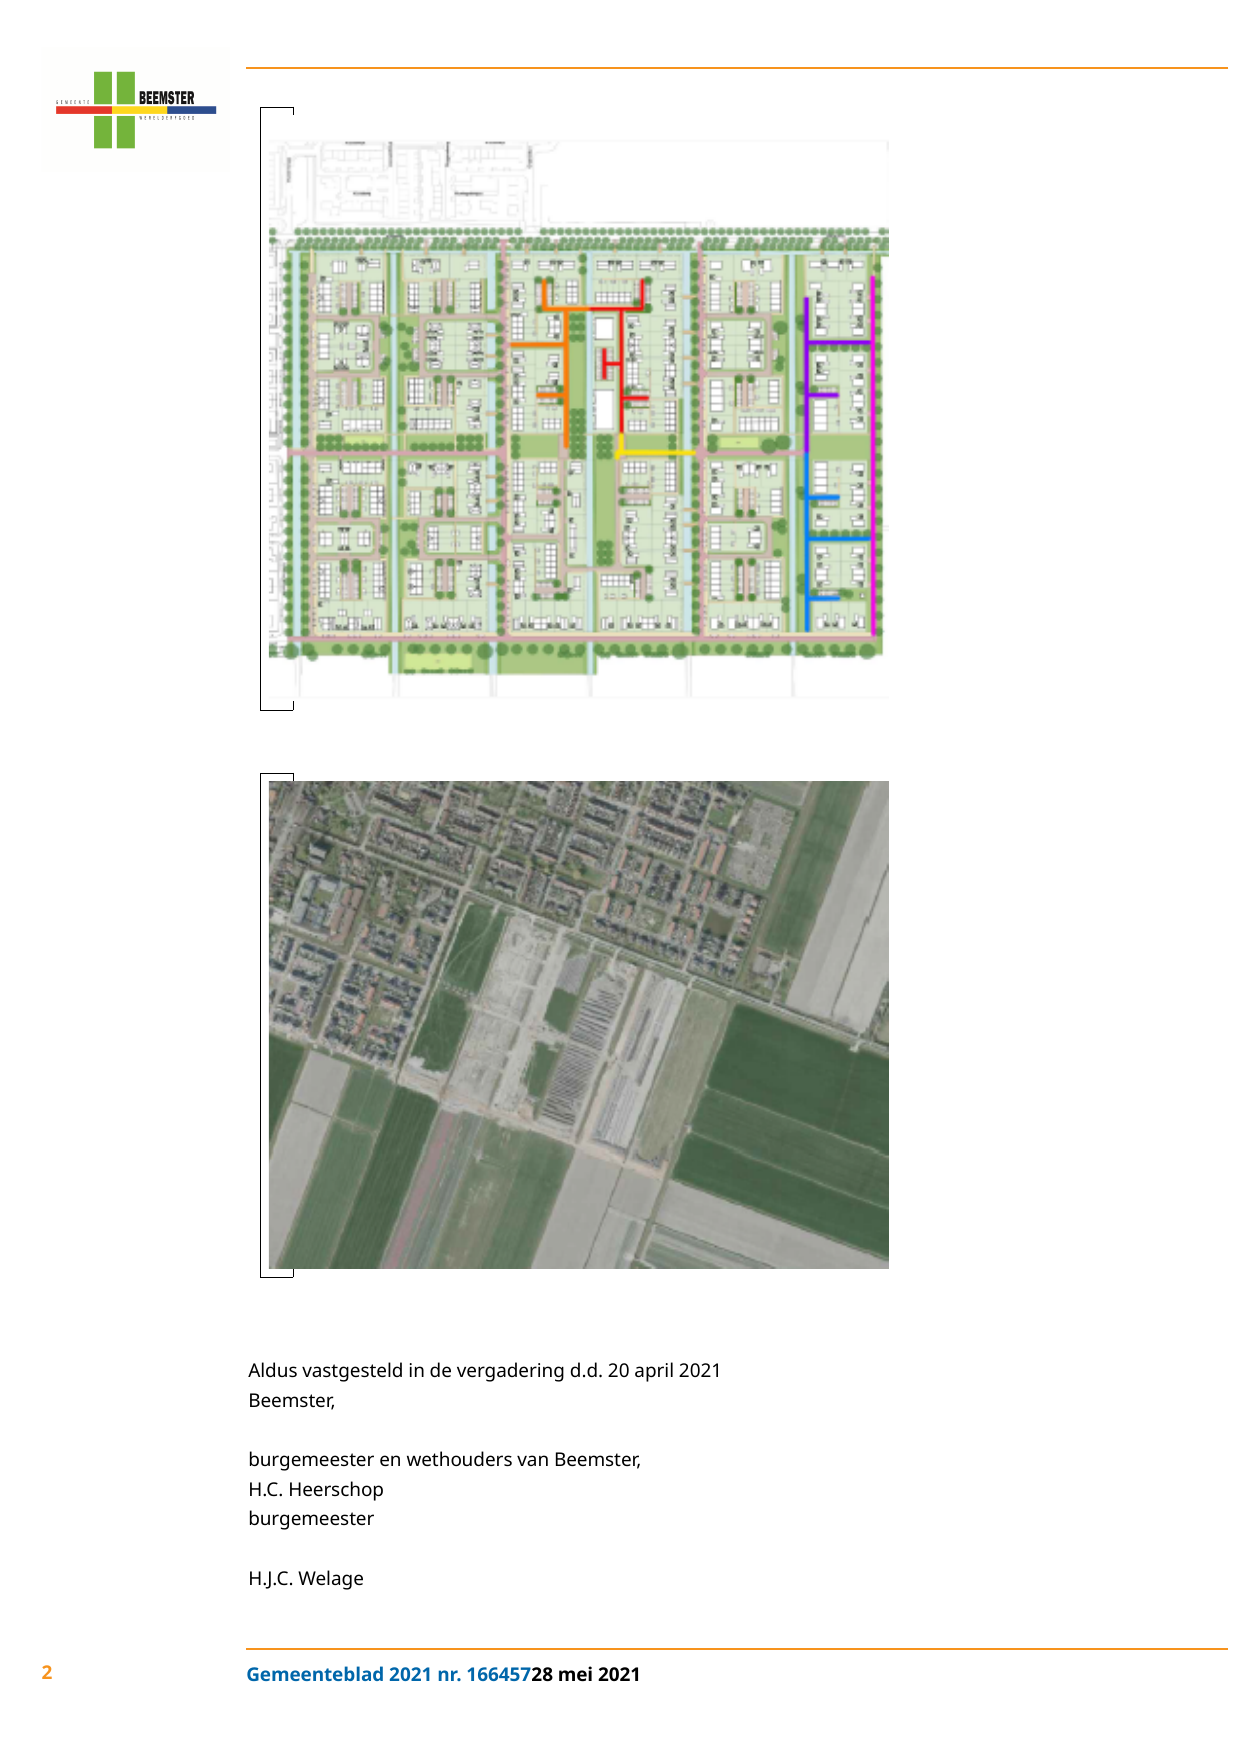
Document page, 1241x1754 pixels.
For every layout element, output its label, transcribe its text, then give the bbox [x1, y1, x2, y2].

text Aldus vastgesteld in de vergadering d.d. 20 april 2021 [248, 1358, 1152, 1383]
text H.J.C. Welage [248, 1565, 1152, 1590]
picture [41, 47, 231, 172]
text Beemster, [248, 1387, 1152, 1413]
text burgemeester en wethouders van Beemster, [248, 1446, 1152, 1472]
text burgemeester [248, 1506, 1152, 1531]
picture [268, 115, 889, 701]
picture [268, 781, 889, 1269]
text H.C. Heerschop [248, 1476, 1152, 1502]
